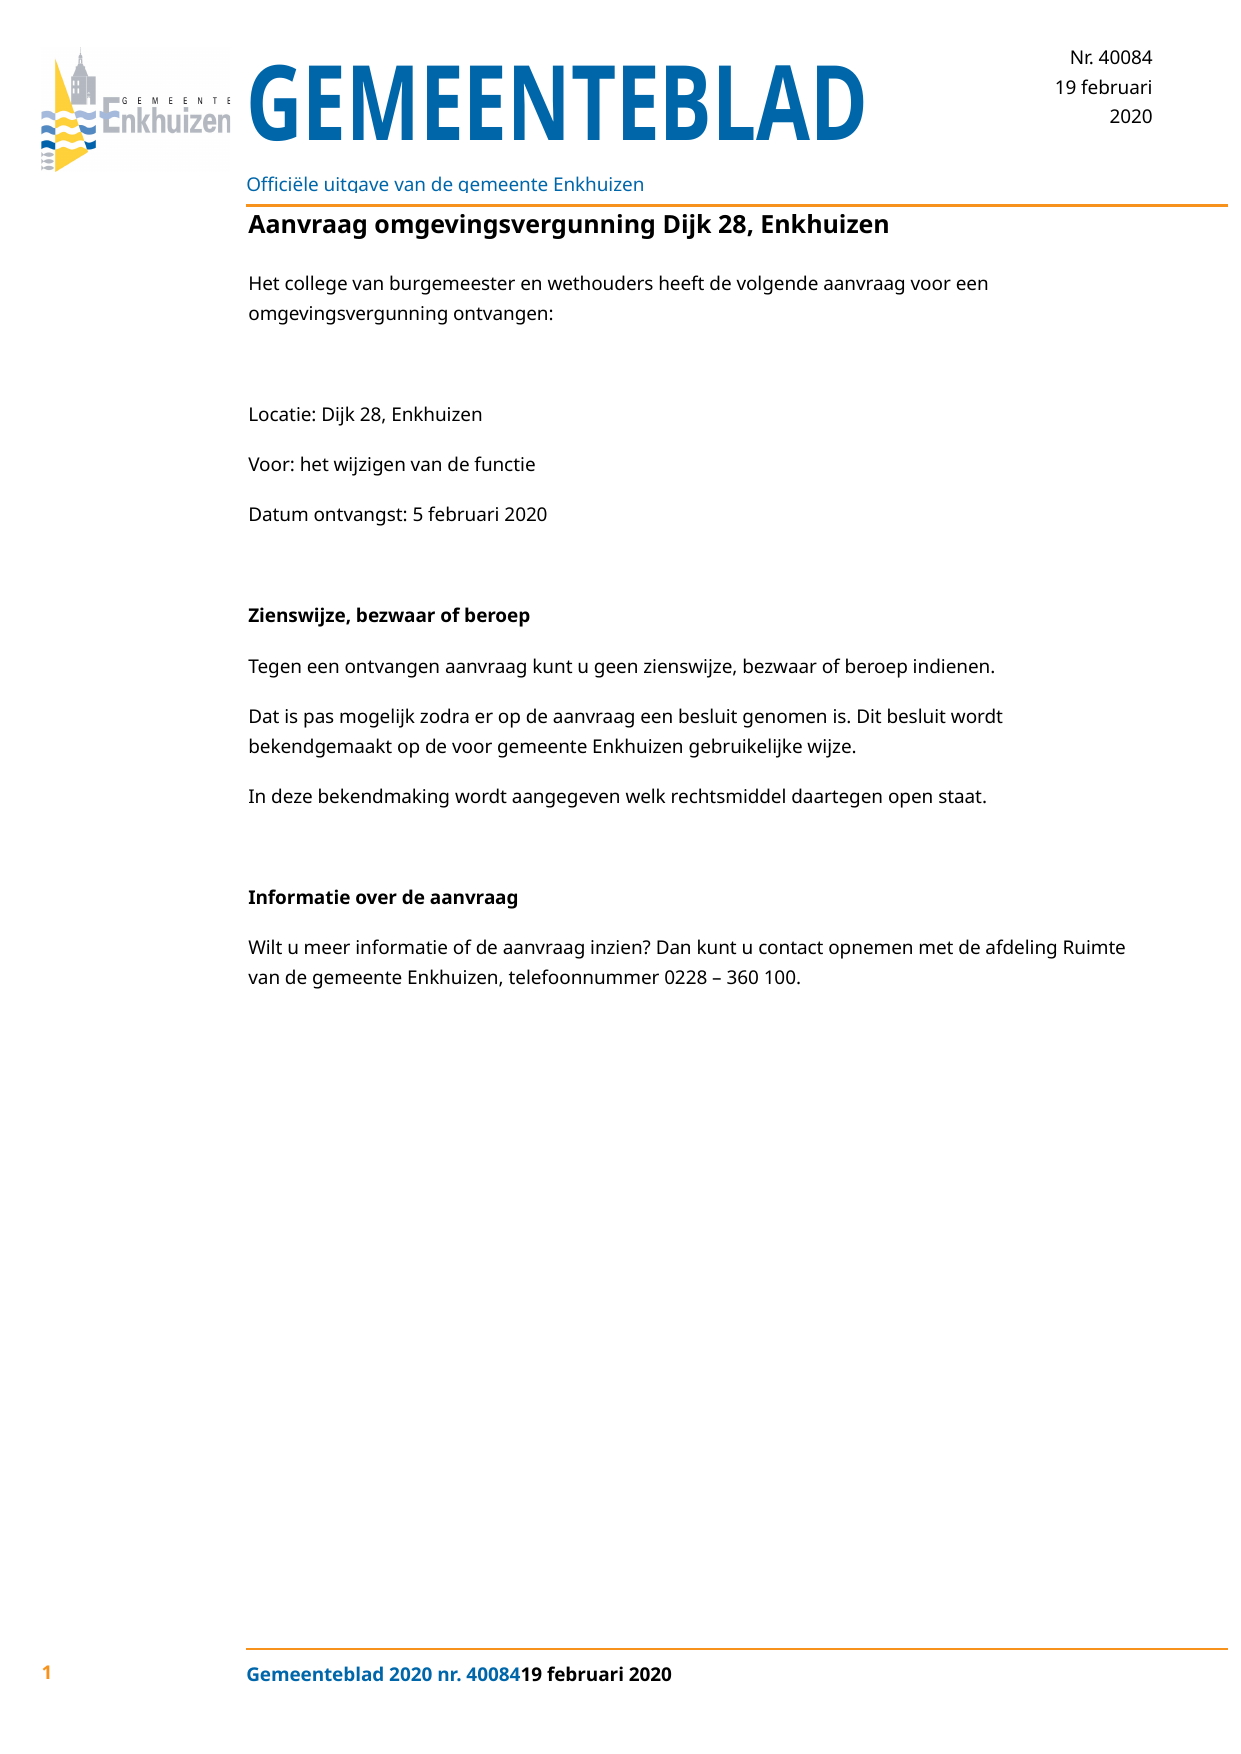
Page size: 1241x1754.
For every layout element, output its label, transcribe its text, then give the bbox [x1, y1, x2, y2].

text In deze bekendmaking wordt aangegeven welk rechtsmiddel daartegen open staat. [248, 783, 1152, 809]
text Informatie over de aanvraag [248, 884, 1152, 910]
text Locatie: Dijk 28, Enkhuizen [248, 401, 1152, 426]
text Datum ontvangst: 5 februari 2020 [248, 502, 1152, 527]
text Dat is pas mogelijk zodra er op de aanvraag een besluit genomen is. Dit besluit wordt bekendgemaakt op de voor gemeente Enkhuizen gebruikelijke wijze. [248, 703, 1152, 758]
text Wilt u meer informatie of de aanvraag inzien? Dan kunt u contact opnemen met de afdeling Ruimte van de gemeente Enkhuizen, telefoonnummer 0228 – 360 100. [248, 934, 1152, 990]
text Zienswijze, bezwaar of beroep [248, 602, 1152, 628]
text Het college van burgemeester en wethouders heeft de volgende aanvraag voor een omgevingsvergunning ontvangen: [248, 270, 1152, 326]
text Aanvraag omgevingsvergunning Dijk 28, Enkhuizen [248, 207, 1152, 241]
text Voor: het wijzigen van de functie [248, 451, 1152, 477]
picture [41, 47, 231, 172]
text Tegen een ontvangen aanvraag kunt u geen zienswijze, bezwaar of beroep indienen. [248, 653, 1152, 678]
